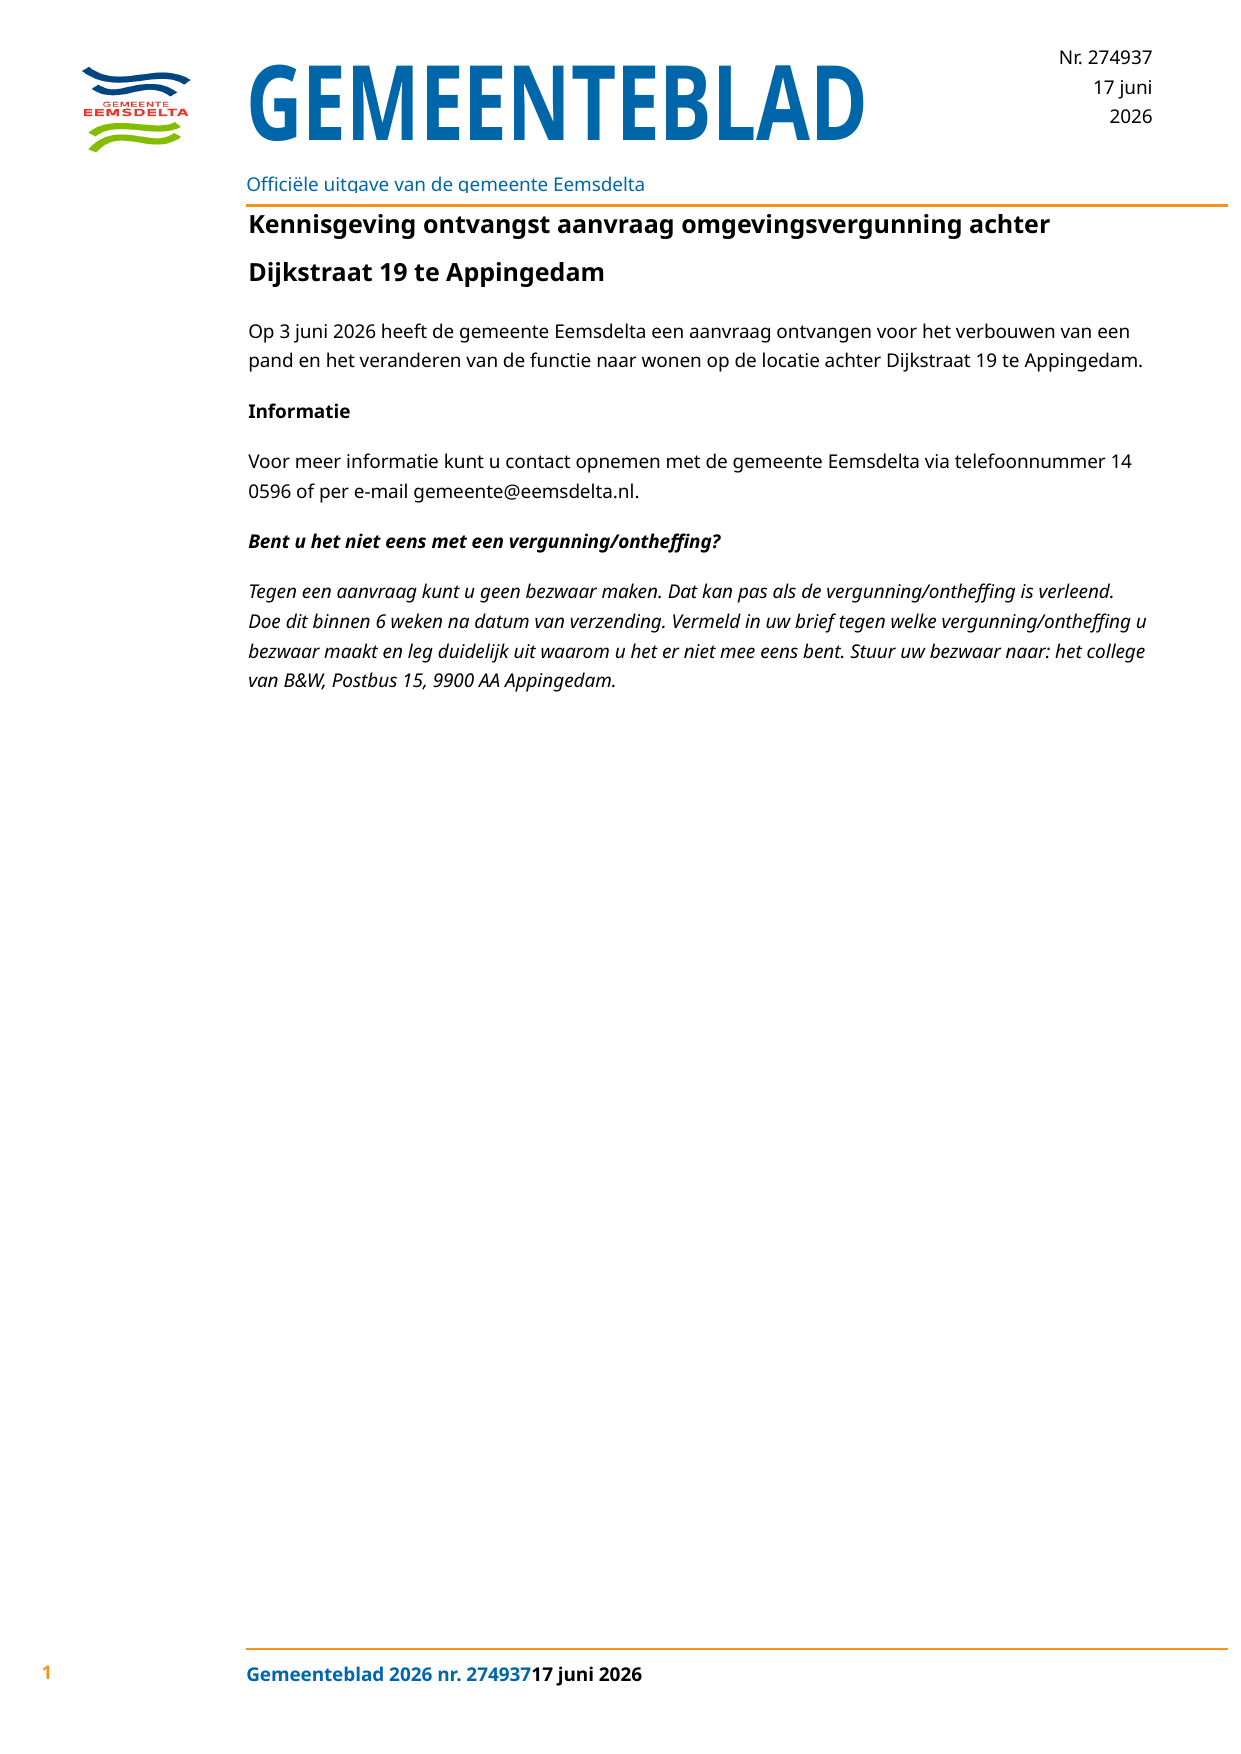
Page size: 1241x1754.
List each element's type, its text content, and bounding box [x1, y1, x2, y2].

text Voor meer informatie kunt u contact opnemen met de gemeente Eemsdelta via telefoonnummer 14 0596 of per e-mail gemeente@eemsdelta.nl. [248, 448, 1152, 504]
text Bent u het niet eens met een vergunning/ontheffing? [248, 528, 1152, 554]
picture [41, 47, 231, 172]
text Informatie [248, 398, 1152, 424]
text Tegen een aanvraag kunt u geen bezwaar maken. Dat kan pas als de vergunning/ontheffing is verleend. Doe dit binnen 6 weken na datum van verzending. Vermeld in uw brief tegen welke vergunning/ontheffing u bezwaar maakt en leg duidelijk uit waarom u het er niet mee eens bent. Stuur uw bezwaar naar: het college van B&W, Postbus 15, 9900 AA Appingedam. [248, 579, 1152, 693]
text Kennisgeving ontvangst aanvraag omgevingsvergunning achter Dijkstraat 19 te Appingedam [248, 207, 1152, 288]
text Op 3 juni 2026 heeft de gemeente Eemsdelta een aanvraag ontvangen voor het verbouwen van een pand en het veranderen van de functie naar wonen op de locatie achter Dijkstraat 19 te Appingedam. [248, 318, 1152, 373]
